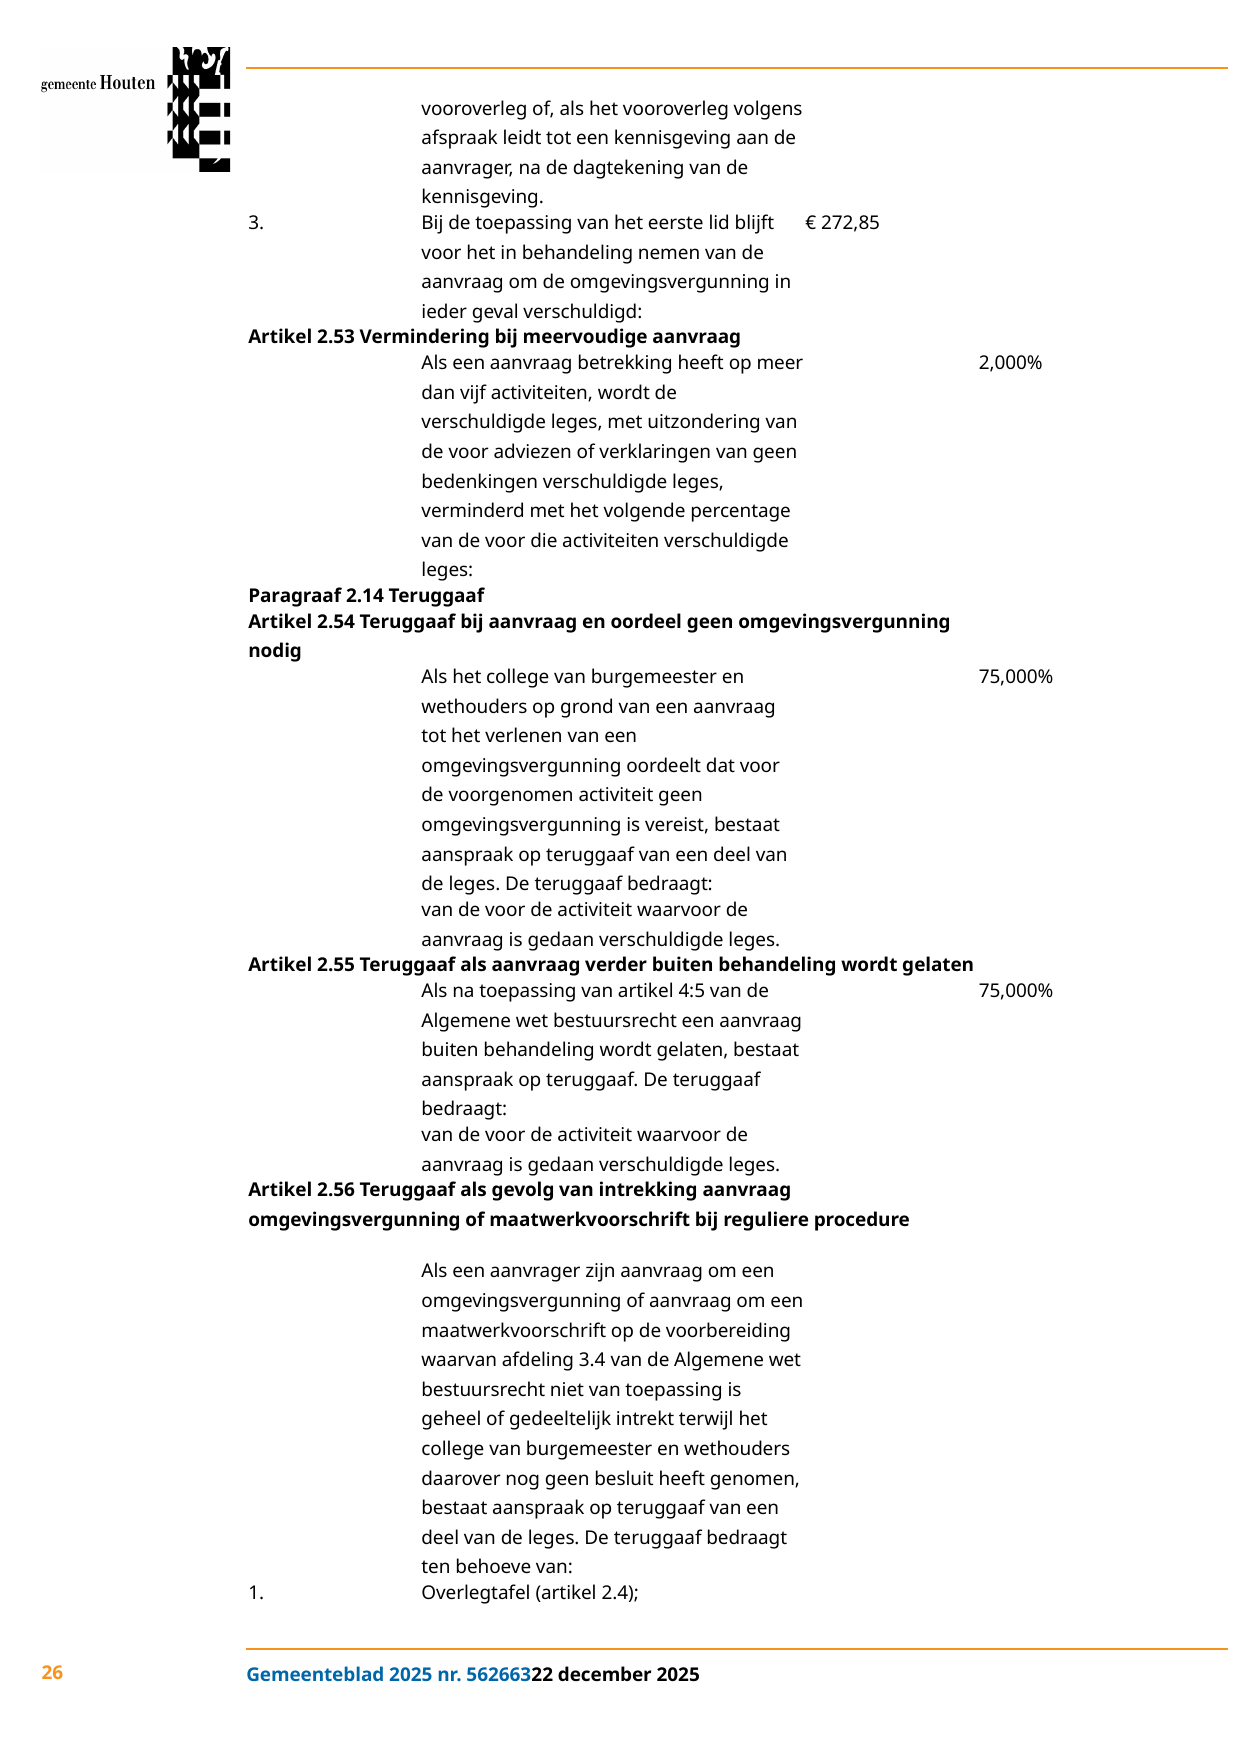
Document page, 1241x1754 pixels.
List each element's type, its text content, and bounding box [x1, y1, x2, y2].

table_cell [248, 95, 421, 209]
table_cell [805, 977, 978, 1121]
table_cell Paragraaf 2.14 Teruggaaf [248, 582, 1152, 608]
table_cell Overlegtafel (artikel 2.4); [421, 1579, 805, 1605]
table_cell [979, 1232, 1152, 1258]
table_cell [248, 1232, 421, 1258]
table_cell [248, 896, 421, 951]
table_cell 75,000% [979, 977, 1152, 1121]
table_cell [805, 95, 978, 209]
table_cell € 272,85 [805, 209, 978, 324]
table_cell [805, 1121, 978, 1177]
table_cell [805, 1258, 978, 1579]
table_cell [805, 350, 978, 582]
table_cell [979, 1258, 1152, 1579]
table_cell [805, 1232, 978, 1258]
table_cell [979, 1579, 1152, 1605]
table_cell Als een aanvraag betrekking heeft op meer dan vijf activiteiten, wordt de verschuldigde leges, met uitzondering van de voor adviezen of verklaringen van geen bedenkingen verschuldigde leges, verminderd met het volgende percentage van de voor die activiteiten verschuldigde leges: [421, 350, 805, 582]
table_cell van de voor de activiteit waarvoor de aanvraag is gedaan verschuldigde leges. [421, 1121, 805, 1177]
table_cell [979, 1121, 1152, 1177]
picture [41, 47, 231, 172]
table_cell [421, 1232, 805, 1258]
table_cell vooroverleg of, als het vooroverleg volgens afspraak leidt tot een kennisgeving aan de aanvrager, na de dagtekening van de kennisgeving. [421, 95, 805, 209]
table_cell Bij de toepassing van het eerste lid blijft voor het in behandeling nemen van de aanvraag om de omgevingsvergunning in ieder geval verschuldigd: [421, 209, 805, 324]
table_cell Artikel 2.55 Teruggaaf als aanvraag verder buiten behandeling wordt gelaten [248, 951, 978, 977]
table_cell [979, 95, 1152, 209]
table_cell [805, 1579, 978, 1605]
table_cell Als na toepassing van artikel 4:5 van de Algemene wet bestuursrecht een aanvraag buiten behandeling wordt gelaten, bestaat aanspraak op teruggaaf. De teruggaaf bedraagt: [421, 977, 805, 1121]
table_cell 75,000% [979, 663, 1152, 896]
table_cell 2,000% [979, 350, 1152, 582]
table_cell [248, 977, 421, 1121]
table_cell Artikel 2.54 Teruggaaf bij aanvraag en oordeel geen omgevingsvergunning nodig [248, 608, 978, 663]
table_cell [805, 663, 978, 896]
table_cell Artikel 2.56 Teruggaaf als gevolg van intrekking aanvraag omgevingsvergunning of maatwerkvoorschrift bij reguliere procedure [248, 1177, 978, 1232]
table_cell Artikel 2.53 Vermindering bij meervoudige aanvraag [248, 324, 978, 349]
table_cell [248, 350, 421, 582]
table_cell [248, 1121, 421, 1177]
table_cell van de voor de activiteit waarvoor de aanvraag is gedaan verschuldigde leges. [421, 896, 805, 951]
table_cell Als het college van burgemeester en wethouders op grond van een aanvraag tot het verlenen van een omgevingsvergunning oordeelt dat voor de voorgenomen activiteit geen omgevingsvergunning is vereist, bestaat aanspraak op teruggaaf van een deel van de leges. De teruggaaf bedraagt: [421, 663, 805, 896]
table_cell Als een aanvrager zijn aanvraag om een omgevingsvergunning of aanvraag om een maatwerkvoorschrift op de voorbereiding waarvan afdeling 3.4 van de Algemene wet bestuursrecht niet van toepassing is geheel of gedeeltelijk intrekt terwijl het college van burgemeester en wethouders daarover nog geen besluit heeft genomen, bestaat aanspraak op teruggaaf van een deel van de leges. De teruggaaf bedraagt ten behoeve van: [421, 1258, 805, 1579]
table_cell [248, 1258, 421, 1579]
table_cell [805, 896, 978, 951]
table_cell [979, 209, 1152, 324]
table_cell 1. [248, 1579, 421, 1605]
table_cell [979, 896, 1152, 951]
table_cell [248, 663, 421, 896]
table_cell 3. [248, 209, 421, 324]
